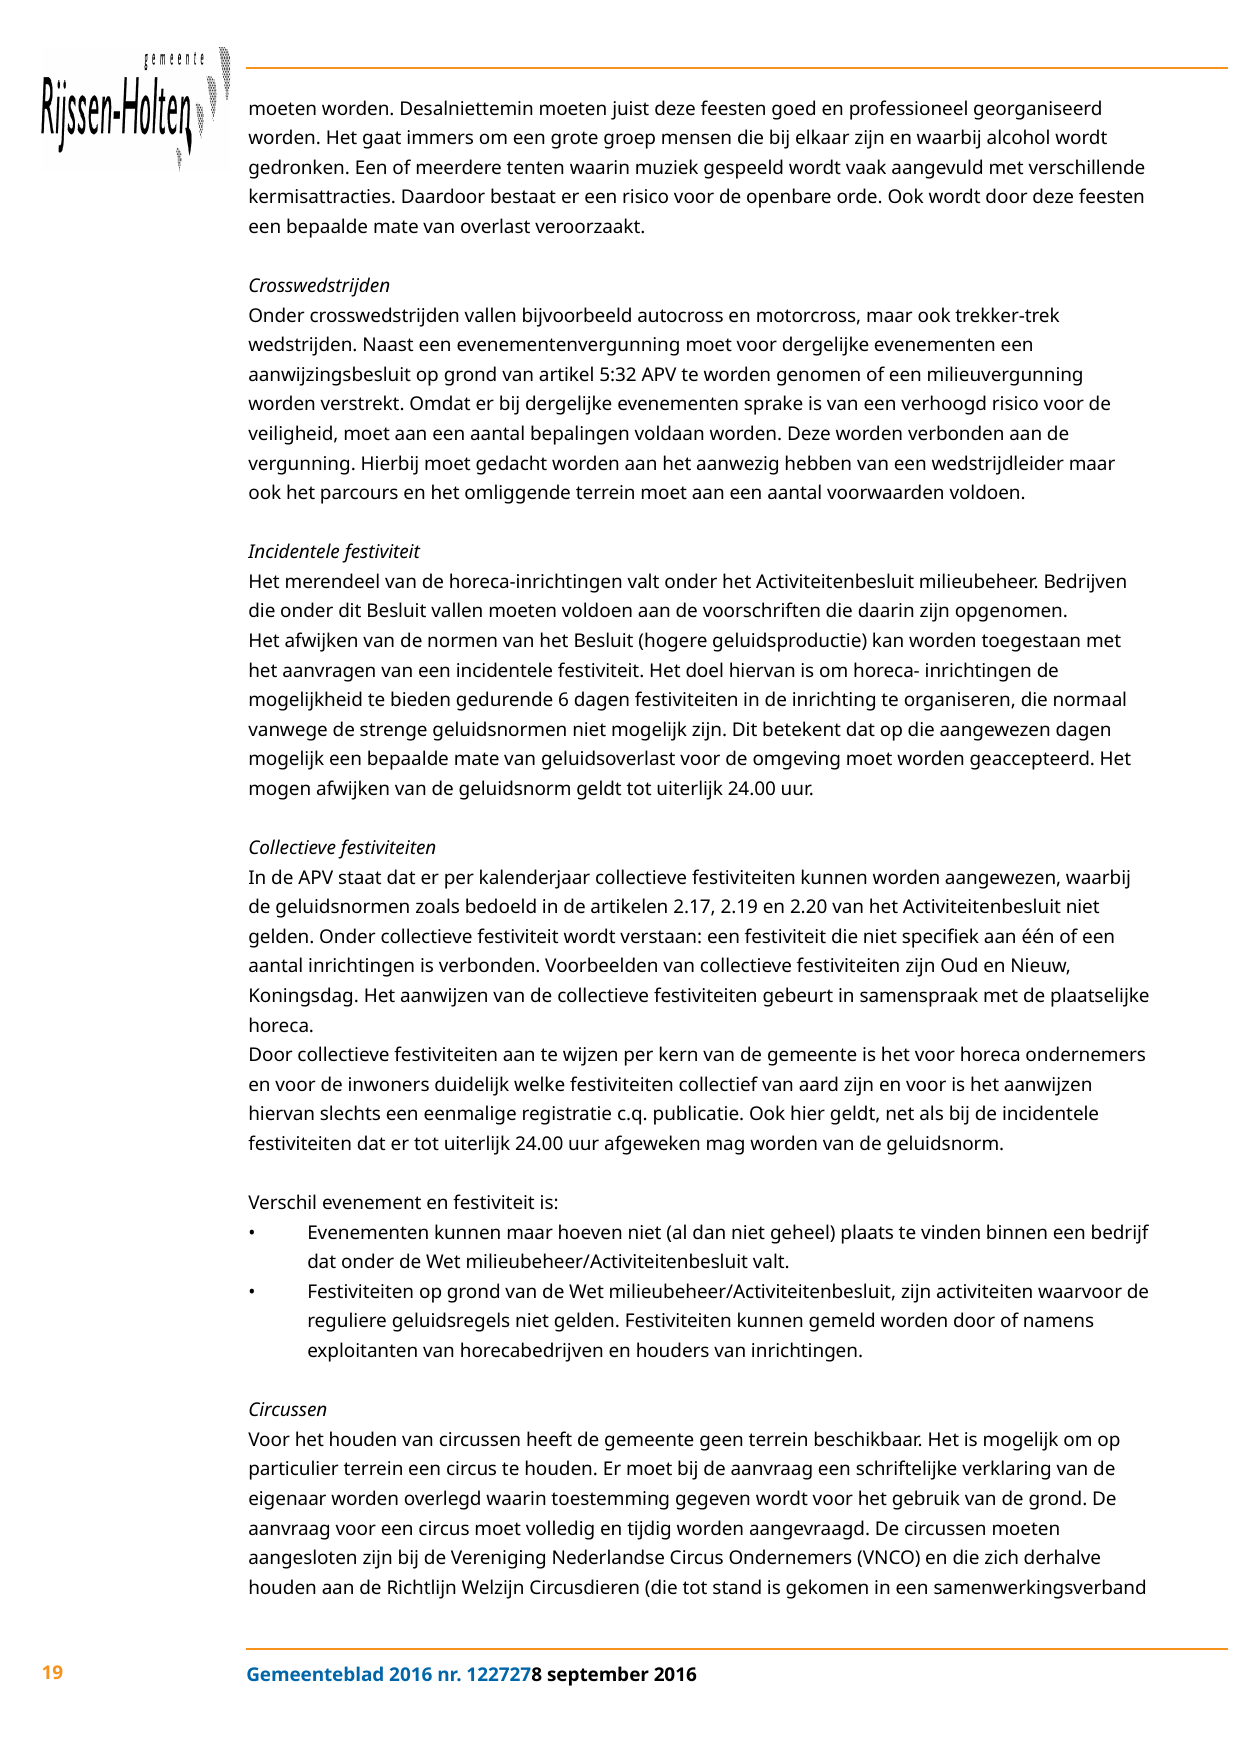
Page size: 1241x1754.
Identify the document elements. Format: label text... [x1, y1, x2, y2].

text Het merendeel van de horeca-inrichtingen valt onder het Activiteitenbesluit milieubeheer. Bedrijven die onder dit Besluit vallen moeten voldoen aan de voorschriften die daarin zijn opgenomen. [248, 568, 1152, 623]
text Voor het houden van circussen heeft de gemeente geen terrein beschikbaar. Het is mogelijk om op particulier terrein een circus te houden. Er moet bij de aanvraag een schriftelijke verklaring van de eigenaar worden overlegd waarin toestemming gegeven wordt voor het gebruik van de grond. De aanvraag voor een circus moet volledig en tijdig worden aangevraagd. De circussen moeten aangesloten zijn bij de Vereniging Nederlandse Circus Ondernemers (VNCO) en die zich derhalve houden aan de Richtlijn Welzijn Circusdieren (die tot stand is gekomen in een samenwerkingsverband [248, 1426, 1152, 1600]
text Door collectieve festiviteiten aan te wijzen per kern van de gemeente is het voor horeca ondernemers en voor de inwoners duidelijk welke festiviteiten collectief van aard zijn en voor is het aanwijzen hiervan slechts een eenmalige registratie c.q. publicatie. Ook hier geldt, net als bij de incidentele festiviteiten dat er tot uiterlijk 24.00 uur afgeweken mag worden van de geluidsnorm. [248, 1041, 1152, 1156]
text Circussen [248, 1396, 1152, 1422]
text Crosswedstrijden [248, 272, 1152, 298]
list Evenementen kunnen maar hoeven niet (al dan niet geheel) plaats te vinden binnen een bedrijf dat onder de Wet milieubeheer/Activiteitenbesluit valt. [248, 1219, 1152, 1274]
text Incidentele festiviteit [248, 538, 1152, 564]
text In de APV staat dat er per kalenderjaar collectieve festiviteiten kunnen worden aangewezen, waarbij de geluidsnormen zoals bedoeld in de artikelen 2.17, 2.19 en 2.20 van het Activiteitenbesluit niet gelden. Onder collectieve festiviteit wordt verstaan: een festiviteit die niet specifiek aan één of een aantal inrichtingen is verbonden. Voorbeelden van collectieve festiviteiten zijn Oud en Nieuw, Koningsdag. Het aanwijzen van de collectieve festiviteiten gebeurt in samenspraak met de plaatselijke horeca. [248, 864, 1152, 1038]
list Festiviteiten op grond van de Wet milieubeheer/Activiteitenbesluit, zijn activiteiten waarvoor de reguliere geluidsregels niet gelden. Festiviteiten kunnen gemeld worden door of namens exploitanten van horecabedrijven en houders van inrichtingen. [248, 1278, 1152, 1363]
text moeten worden. Desalniettemin moeten juist deze feesten goed en professioneel georganiseerd worden. Het gaat immers om een grote groep mensen die bij elkaar zijn en waarbij alcohol wordt gedronken. Een of meerdere tenten waarin muziek gespeeld wordt vaak aangevuld met verschillende kermisattracties. Daardoor bestaat er een risico voor de openbare orde. Ook wordt door deze feesten een bepaalde mate van overlast veroorzaakt. [248, 95, 1152, 239]
text Collectieve festiviteiten [248, 834, 1152, 860]
text Onder crosswedstrijden vallen bijvoorbeeld autocross en motorcross, maar ook trekker-trek wedstrijden. Naast een evenementenvergunning moet voor dergelijke evenementen een aanwijzingsbesluit op grond van artikel 5:32 APV te worden genomen of een milieuvergunning worden verstrekt. Omdat er bij dergelijke evenementen sprake is van een verhoogd risico voor de veiligheid, moet aan een aantal bepalingen voldaan worden. Deze worden verbonden aan de vergunning. Hierbij moet gedacht worden aan het aanwezig hebben van een wedstrijdleider maar ook het parcours en het omliggende terrein moet aan een aantal voorwaarden voldoen. [248, 302, 1152, 505]
picture [41, 47, 231, 172]
text Het afwijken van de normen van het Besluit (hogere geluidsproductie) kan worden toegestaan met het aanvragen van een incidentele festiviteit. Het doel hiervan is om horeca- inrichtingen de mogelijkheid te bieden gedurende 6 dagen festiviteiten in de inrichting te organiseren, die normaal vanwege de strenge geluidsnormen niet mogelijk zijn. Dit betekent dat op die aangewezen dagen mogelijk een bepaalde mate van geluidsoverlast voor de omgeving moet worden geaccepteerd. Het mogen afwijken van de geluidsnorm geldt tot uiterlijk 24.00 uur. [248, 627, 1152, 801]
text Verschil evenement en festiviteit is: [248, 1189, 1152, 1215]
